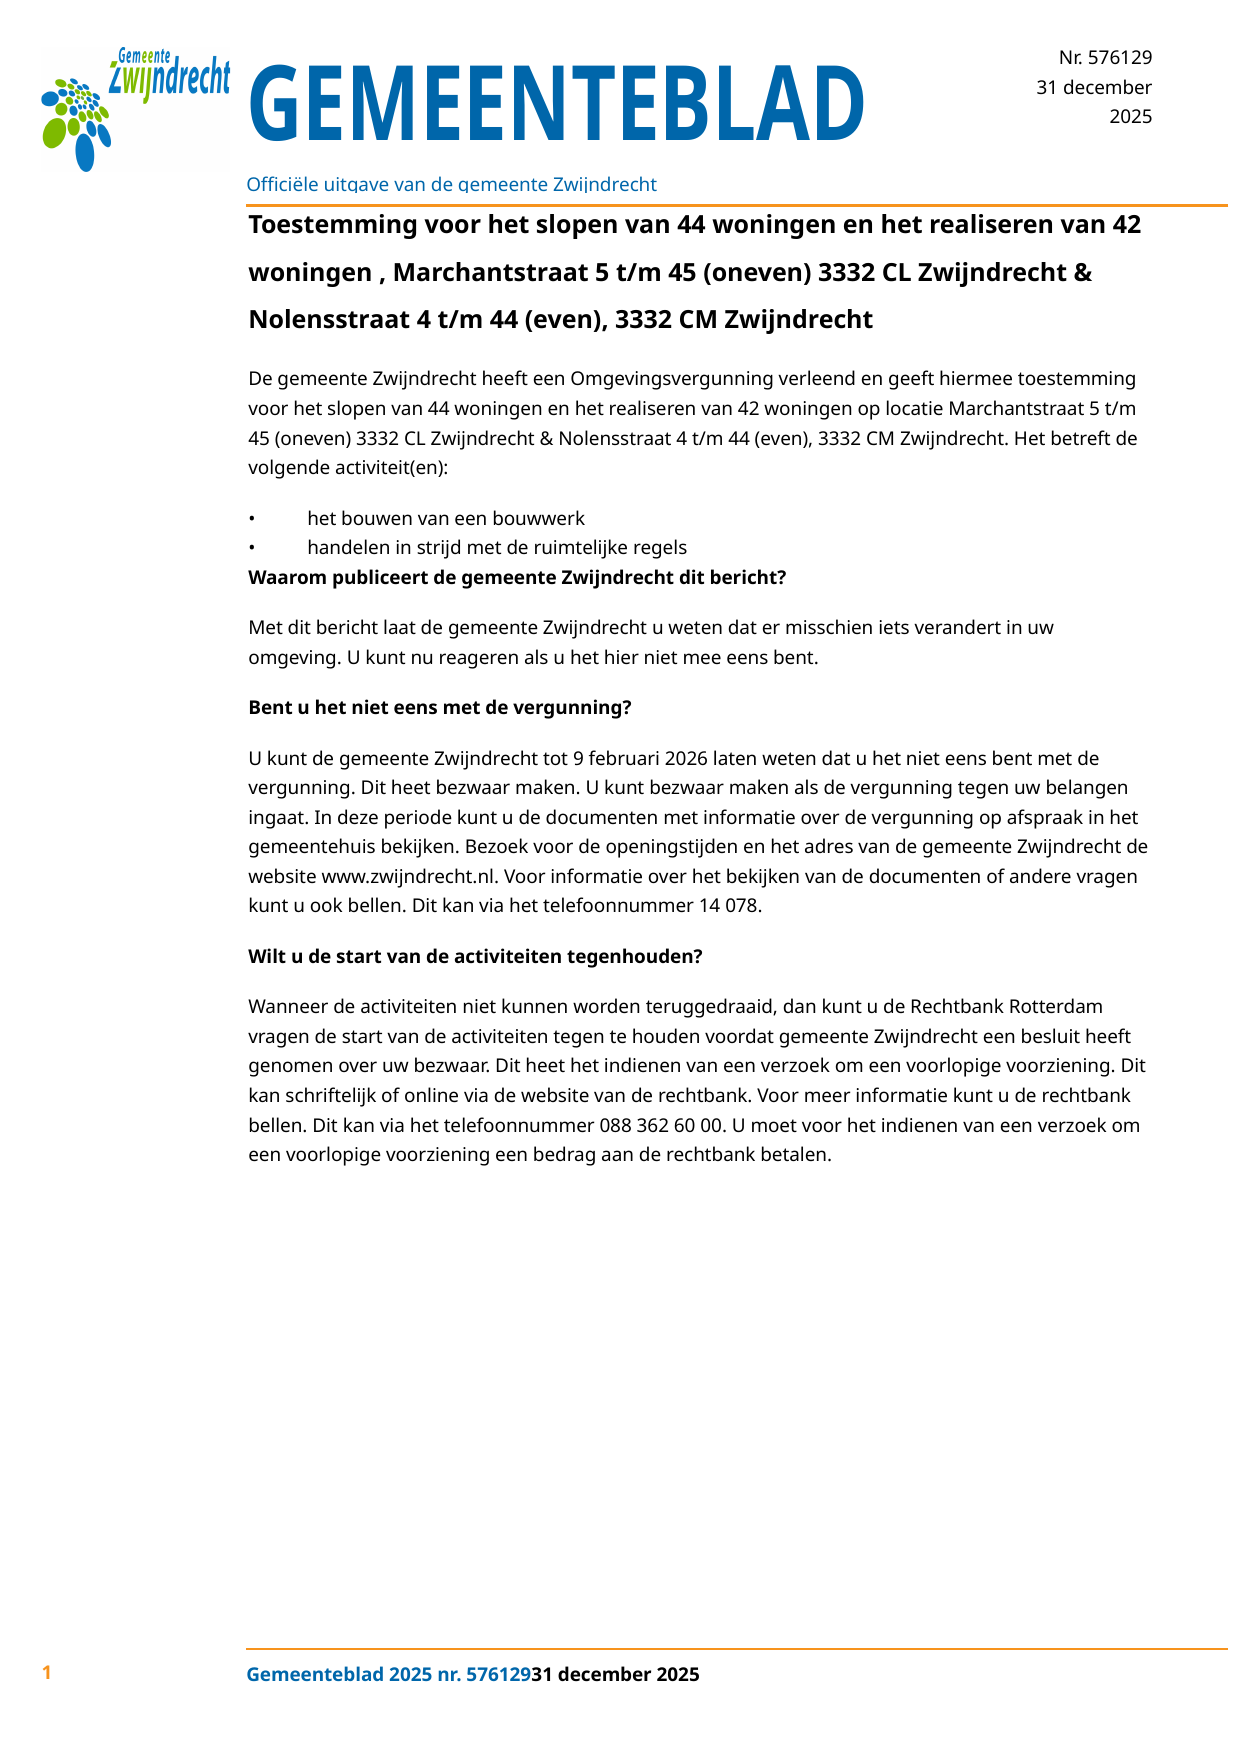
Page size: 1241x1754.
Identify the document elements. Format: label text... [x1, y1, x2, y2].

list handelen in strijd met de ruimtelijke regels [248, 534, 1152, 560]
text Wanneer de activiteiten niet kunnen worden teruggedraaid, dan kunt u de Rechtbank Rotterdam vragen de start van de activiteiten tegen te houden voordat gemeente Zwijndrecht een besluit heeft genomen over uw bezwaar. Dit heet het indienen van een verzoek om een voorlopige voorziening. Dit kan schriftelijk of online via de website van de rechtbank. Voor meer informatie kunt u de rechtbank bellen. Dit kan via het telefoonnummer 088 362 60 00. U moet voor het indienen van een verzoek om een voorlopige voorziening een bedrag aan de rechtbank betalen. [248, 993, 1152, 1167]
text U kunt de gemeente Zwijndrecht tot 9 februari 2026 laten weten dat u het niet eens bent met de vergunning. Dit heet bezwaar maken. U kunt bezwaar maken als de vergunning tegen uw belangen ingaat. In deze periode kunt u de documenten met informatie over de vergunning op afspraak in het gemeentehuis bekijken. Bezoek voor de openingstijden en het adres van de gemeente Zwijndrecht de website www.zwijndrecht.nl. Voor informatie over het bekijken van de documenten of andere vragen kunt u ook bellen. Dit kan via het telefoonnummer 14 078. [248, 745, 1152, 918]
text Met dit bericht laat de gemeente Zwijndrecht u weten dat er misschien iets verandert in uw omgeving. U kunt nu reageren als u het hier niet mee eens bent. [248, 614, 1152, 669]
list het bouwen van een bouwwerk [248, 505, 1152, 530]
picture [41, 47, 231, 172]
text Toestemming voor het slopen van 44 woningen en het realiseren van 42 woningen , Marchantstraat 5 t/m 45 (oneven) 3332 CL Zwijndrecht & Nolensstraat 4 t/m 44 (even), 3332 CM Zwijndrecht [248, 207, 1152, 336]
text Wilt u de start van de activiteiten tegenhouden? [248, 943, 1152, 969]
text Bent u het niet eens met de vergunning? [248, 694, 1152, 720]
text Waarom publiceert de gemeente Zwijndrecht dit bericht? [248, 564, 1152, 589]
text De gemeente Zwijndrecht heeft een Omgevingsvergunning verleend en geeft hiermee toestemming voor het slopen van 44 woningen en het realiseren van 42 woningen op locatie Marchantstraat 5 t/m 45 (oneven) 3332 CL Zwijndrecht & Nolensstraat 4 t/m 44 (even), 3332 CM Zwijndrecht. Het betreft de volgende activiteit(en): [248, 366, 1152, 480]
